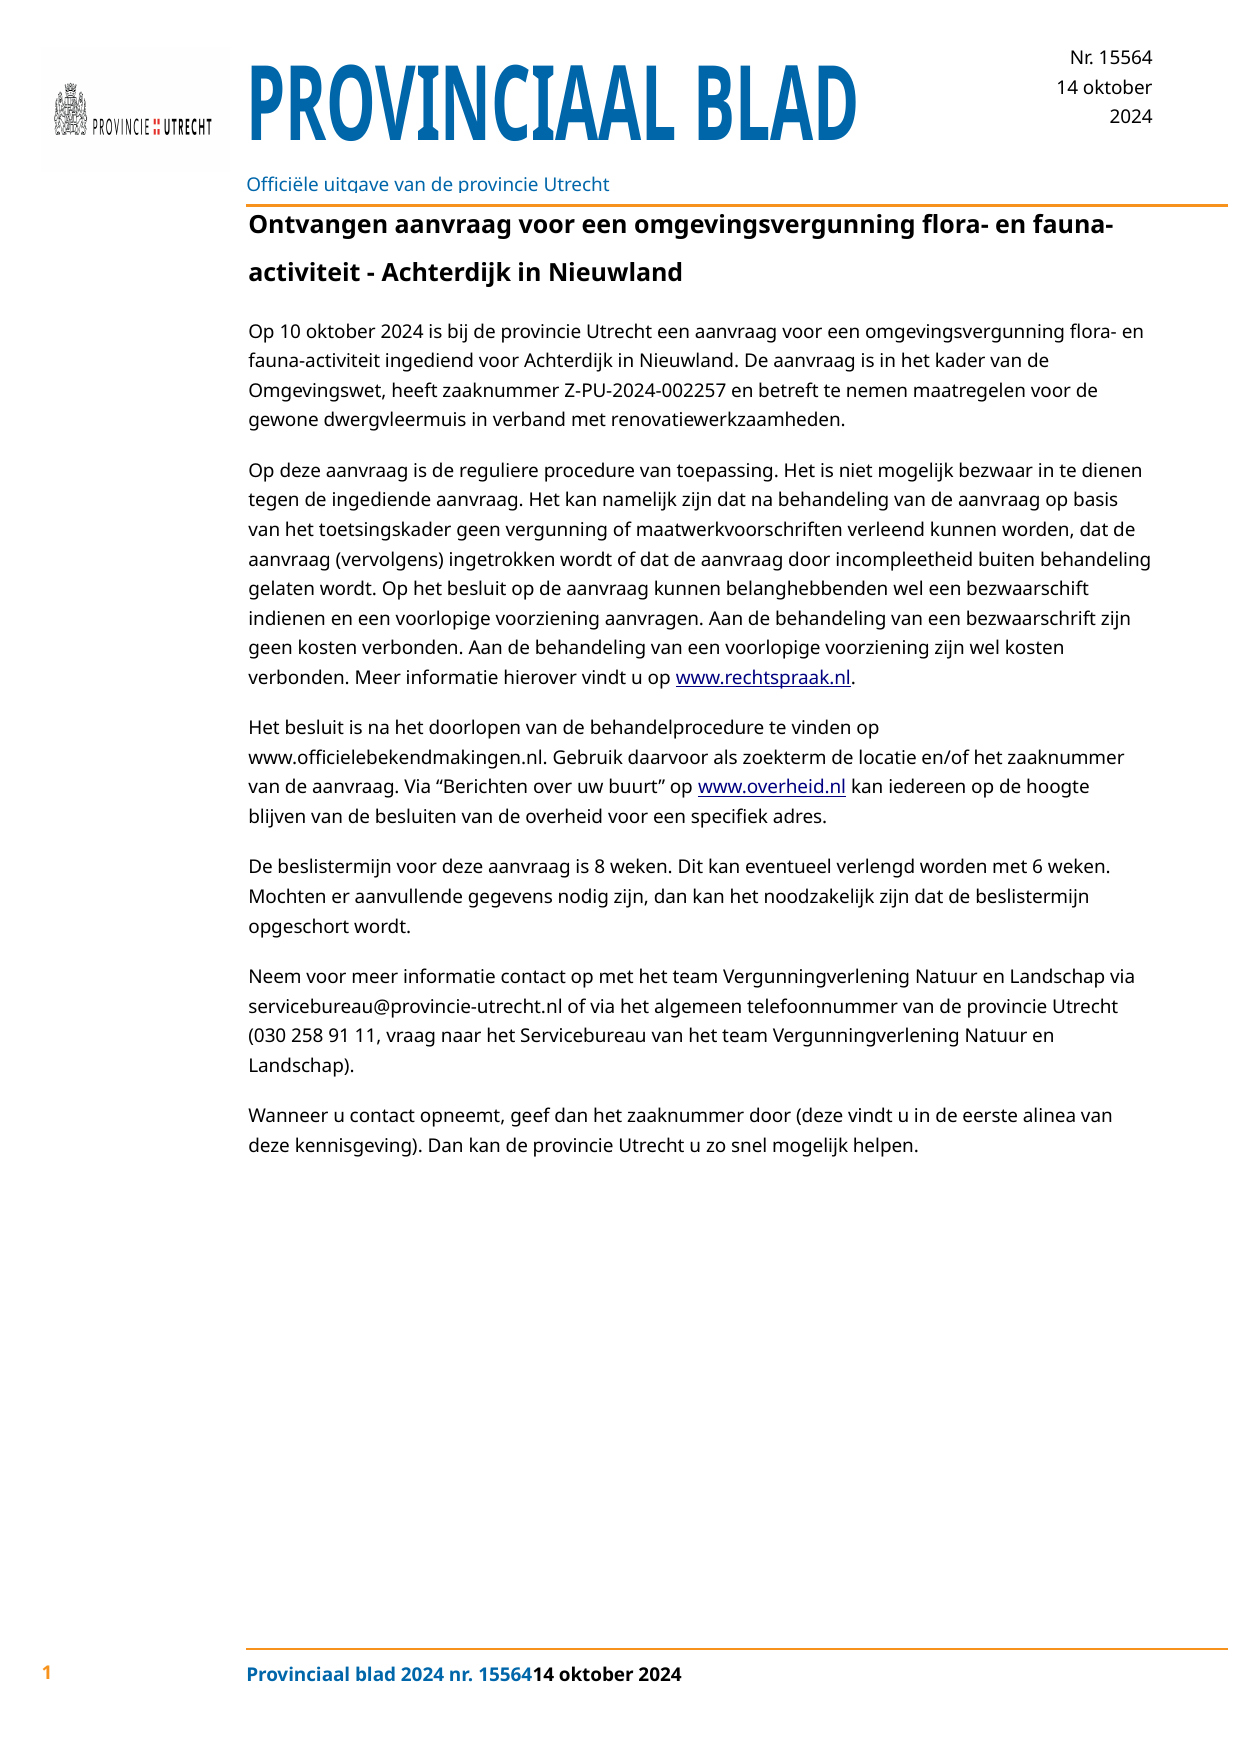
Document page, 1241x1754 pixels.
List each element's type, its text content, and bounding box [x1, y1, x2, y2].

text De beslistermijn voor deze aanvraag is 8 weken. Dit kan eventueel verlengd worden met 6 weken. Mochten er aanvullende gegevens nodig zijn, dan kan het noodzakelijk zijn dat de beslistermijn opgeschort wordt. [248, 854, 1152, 939]
text Wanneer u contact opneemt, geef dan het zaaknummer door (deze vindt u in de eerste alinea van deze kennisgeving). Dan kan de provincie Utrecht u zo snel mogelijk helpen. [248, 1102, 1152, 1158]
text Neem voor meer informatie contact op met het team Vergunningverlening Natuur en Landschap via servicebureau@provincie-utrecht.nl of via het algemeen telefoonnummer van de provincie Utrecht (030 258 91 11, vraag naar het Servicebureau van het team Vergunningverlening Natuur en Landschap). [248, 963, 1152, 1078]
text Op deze aanvraag is de reguliere procedure van toepassing. Het is niet mogelijk bezwaar in te dienen tegen de ingediende aanvraag. Het kan namelijk zijn dat na behandeling van de aanvraag op basis van het toetsingskader geen vergunning of maatwerkvoorschriften verleend kunnen worden, dat de aanvraag (vervolgens) ingetrokken wordt of dat de aanvraag door incompleetheid buiten behandeling gelaten wordt. Op het besluit op de aanvraag kunnen belanghebbenden wel een bezwaarschift indienen en een voorlopige voorziening aanvragen. Aan de behandeling van een bezwaarschrift zijn geen kosten verbonden. Aan de behandeling van een voorlopige voorziening zijn wel kosten verbonden. Meer informatie hierover vindt u op www.rechtspraak.nl. [248, 457, 1152, 690]
text Het besluit is na het doorlopen van de behandelprocedure te vinden op www.officielebekendmakingen.nl. Gebruik daarvoor als zoekterm de locatie en/of het zaaknummer van de aanvraag. Via “Berichten over uw buurt” op www.overheid.nl kan iedereen op de hoogte blijven van de besluiten van de overheid voor een specifiek adres. [248, 714, 1152, 829]
text Ontvangen aanvraag voor een omgevingsvergunning flora- en fauna-activiteit - Achterdijk in Nieuwland [248, 207, 1152, 288]
text Op 10 oktober 2024 is bij de provincie Utrecht een aanvraag voor een omgevingsvergunning flora- en fauna-activiteit ingediend voor Achterdijk in Nieuwland. De aanvraag is in het kader van de Omgevingswet, heeft zaaknummer Z-PU-2024-002257 en betreft te nemen maatregelen voor de gewone dwergvleermuis in verband met renovatiewerkzaamheden. [248, 318, 1152, 432]
picture [41, 47, 231, 172]
